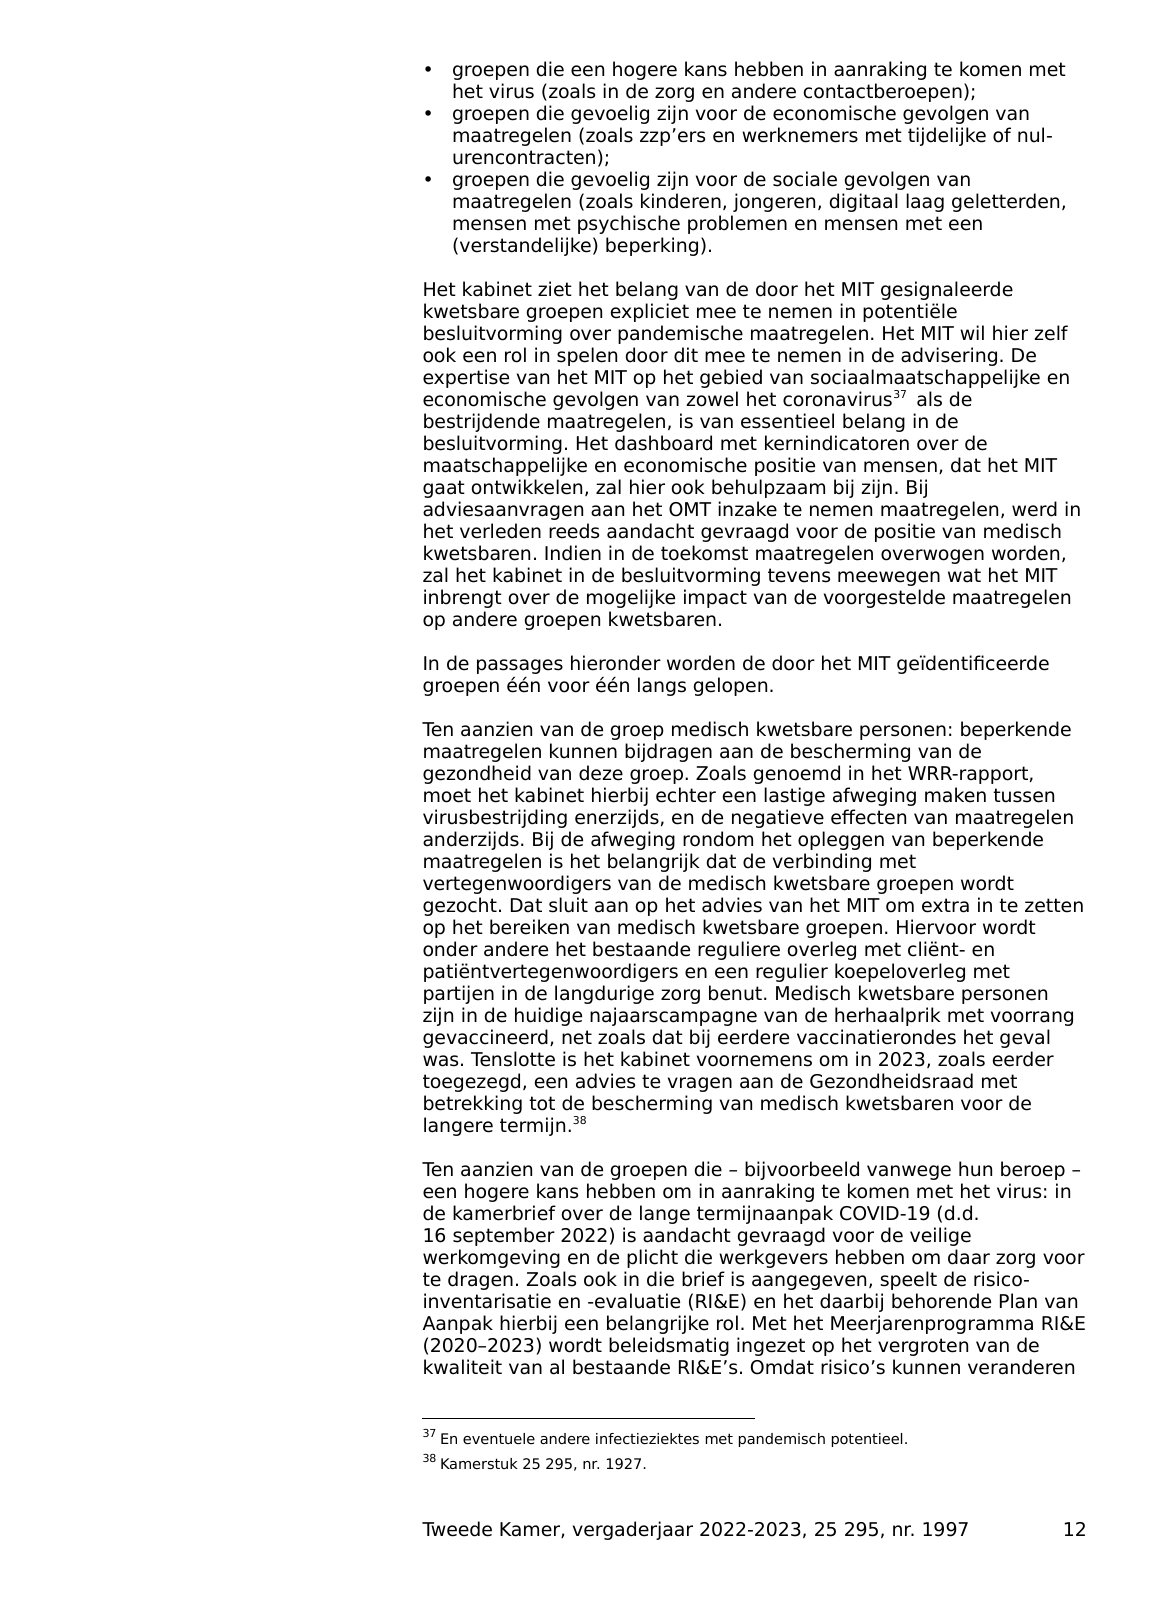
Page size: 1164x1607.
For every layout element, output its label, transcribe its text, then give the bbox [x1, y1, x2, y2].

text • groepen die gevoelig zijn voor de sociale gevolgen van maatregelen (zoals kinderen, jongeren, digitaal laag geletterden, mensen met psychische problemen en mensen met een (verstandelijke) beperking). [422, 169, 1087, 257]
text Het kabinet ziet het belang van de door het MIT gesignaleerde kwetsbare groepen expliciet mee te nemen in potentiële besluitvorming over pandemische maatregelen. Het MIT wil hier zelf ook een rol in spelen door dit mee te nemen in de advisering. De expertise van het MIT op het gebied van sociaalmaatschappelijke en economische gevolgen van zowel het coronavirus als de bestrijdende maatregelen, is van essentieel belang in de besluitvorming. Het dashboard met kernindicatoren over de maatschappelijke en economische positie van mensen, dat het MIT gaat ontwikkelen, zal hier ook behulpzaam bij zijn. Bij adviesaanvragen aan het OMT inzake te nemen maatregelen, werd in het verleden reeds aandacht gevraagd voor de positie van medisch kwetsbaren. Indien in de toekomst maatregelen overwogen worden, zal het kabinet in de besluitvorming tevens meewegen wat het MIT inbrengt over de mogelijke impact van de voorgestelde maatregelen op andere groepen kwetsbaren. [422, 279, 1087, 631]
text En eventuele andere infectieziektes met pandemisch potentieel. [422, 1427, 1087, 1449]
text Kamerstuk 25 295, nr. 1927. [422, 1452, 1087, 1474]
text Ten aanzien van de groepen die – bijvoorbeeld vanwege hun beroep – een hogere kans hebben om in aanraking te komen met het virus: in de kamerbrief over de lange termijnaanpak COVID-19 (d.d. 16 september 2022) is aandacht gevraagd voor de veilige werkomgeving en de plicht die werkgevers hebben om daar zorg voor te dragen. Zoals ook in die brief is aangegeven, speelt de risico-inventarisatie en -evaluatie (RI&E) en het daarbij behorende Plan van Aanpak hierbij een belangrijke rol. Met het Meerjarenprogramma RI&E (2020–2023) wordt beleidsmatig ingezet op het vergroten van de kwaliteit van al bestaande RI&E’s. Omdat risico’s kunnen veranderen [422, 1159, 1087, 1379]
text Ten aanzien van de groep medisch kwetsbare personen: beperkende maatregelen kunnen bijdragen aan de bescherming van de gezondheid van deze groep. Zoals genoemd in het WRR-rapport, moet het kabinet hierbij echter een lastige afweging maken tussen virusbestrijding enerzijds, en de negatieve effecten van maatregelen anderzijds. Bij de afweging rondom het opleggen van beperkende maatregelen is het belangrijk dat de verbinding met vertegenwoordigers van de medisch kwetsbare groepen wordt gezocht. Dat sluit aan op het advies van het MIT om extra in te zetten op het bereiken van medisch kwetsbare groepen. Hiervoor wordt onder andere het bestaande reguliere overleg met cliënt- en patiëntvertegenwoordigers en een regulier koepeloverleg met partijen in de langdurige zorg benut. Medisch kwetsbare personen zijn in de huidige najaarscampagne van de herhaalprik met voorrang gevaccineerd, net zoals dat bij eerdere vaccinatierondes het geval was. Tenslotte is het kabinet voornemens om in 2023, zoals eerder toegezegd, een advies te vragen aan de Gezondheidsraad met betrekking tot de bescherming van medisch kwetsbaren voor de langere termijn. [422, 719, 1087, 1137]
text • groepen die gevoelig zijn voor de economische gevolgen van maatregelen (zoals zzp’ers en werknemers met tijdelijke of nul-urencontracten); [422, 103, 1087, 169]
text • groepen die een hogere kans hebben in aanraking te komen met het virus (zoals in de zorg en andere contactberoepen); [422, 59, 1087, 103]
text In de passages hieronder worden de door het MIT geïdentificeerde groepen één voor één langs gelopen. [422, 653, 1087, 697]
